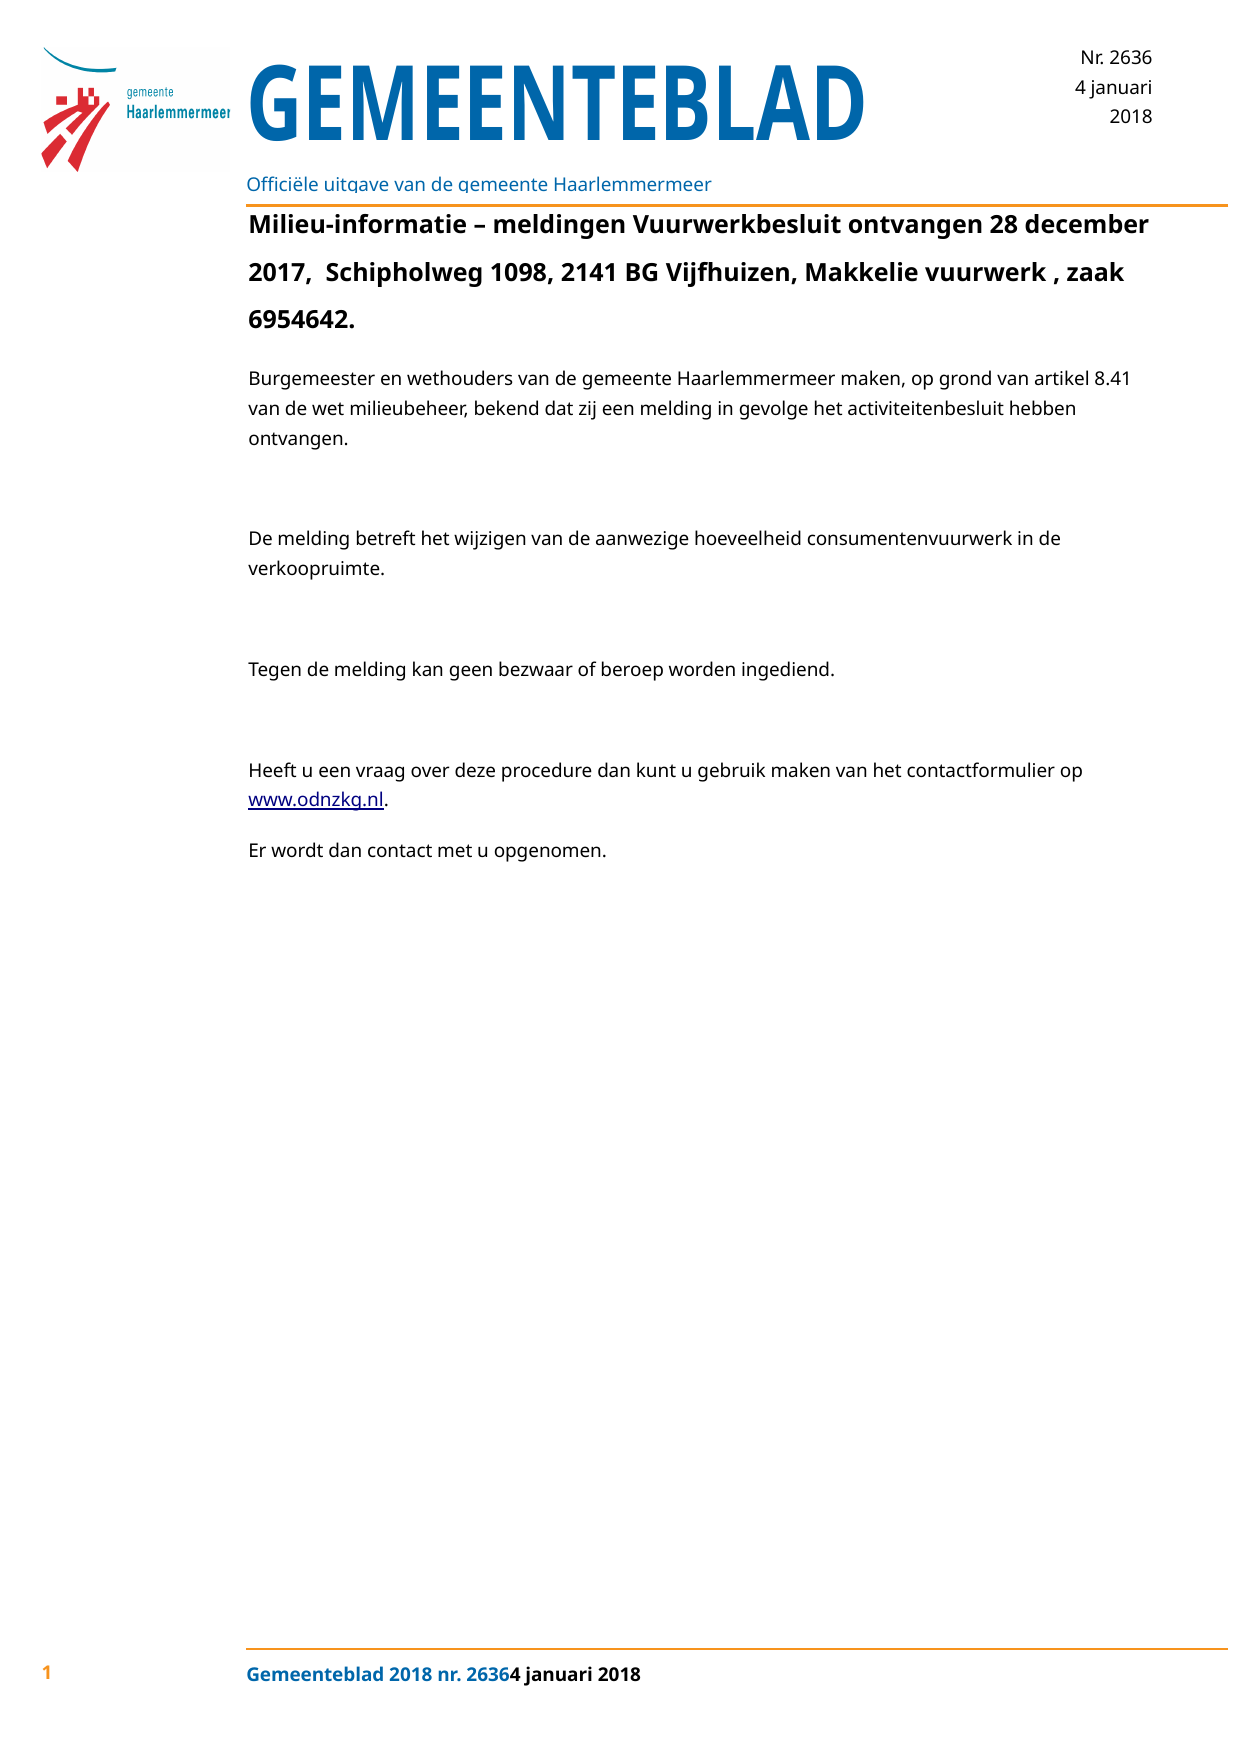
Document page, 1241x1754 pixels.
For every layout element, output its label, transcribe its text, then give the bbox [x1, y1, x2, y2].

text De melding betreft het wijzigen van de aanwezige hoeveelheid consumentenvuurwerk in de verkoopruimte. [248, 526, 1152, 581]
text Milieu-informatie – meldingen Vuurwerkbesluit ontvangen 28 december 2017, Schipholweg 1098, 2141 BG Vijfhuizen, Makkelie vuurwerk , zaak 6954642. [248, 207, 1152, 336]
text Er wordt dan contact met u opgenomen. [248, 837, 1152, 862]
text Burgemeester en wethouders van de gemeente Haarlemmermeer maken, op grond van artikel 8.41 van de wet milieubeheer, bekend dat zij een melding in gevolge het activiteitenbesluit hebben ontvangen. [248, 366, 1152, 450]
text Tegen de melding kan geen bezwaar of beroep worden ingediend. [248, 656, 1152, 682]
picture [41, 47, 231, 172]
text Heeft u een vraag over deze procedure dan kunt u gebruik maken van het contactformulier op www.odnzkg.nl. [248, 757, 1152, 812]
